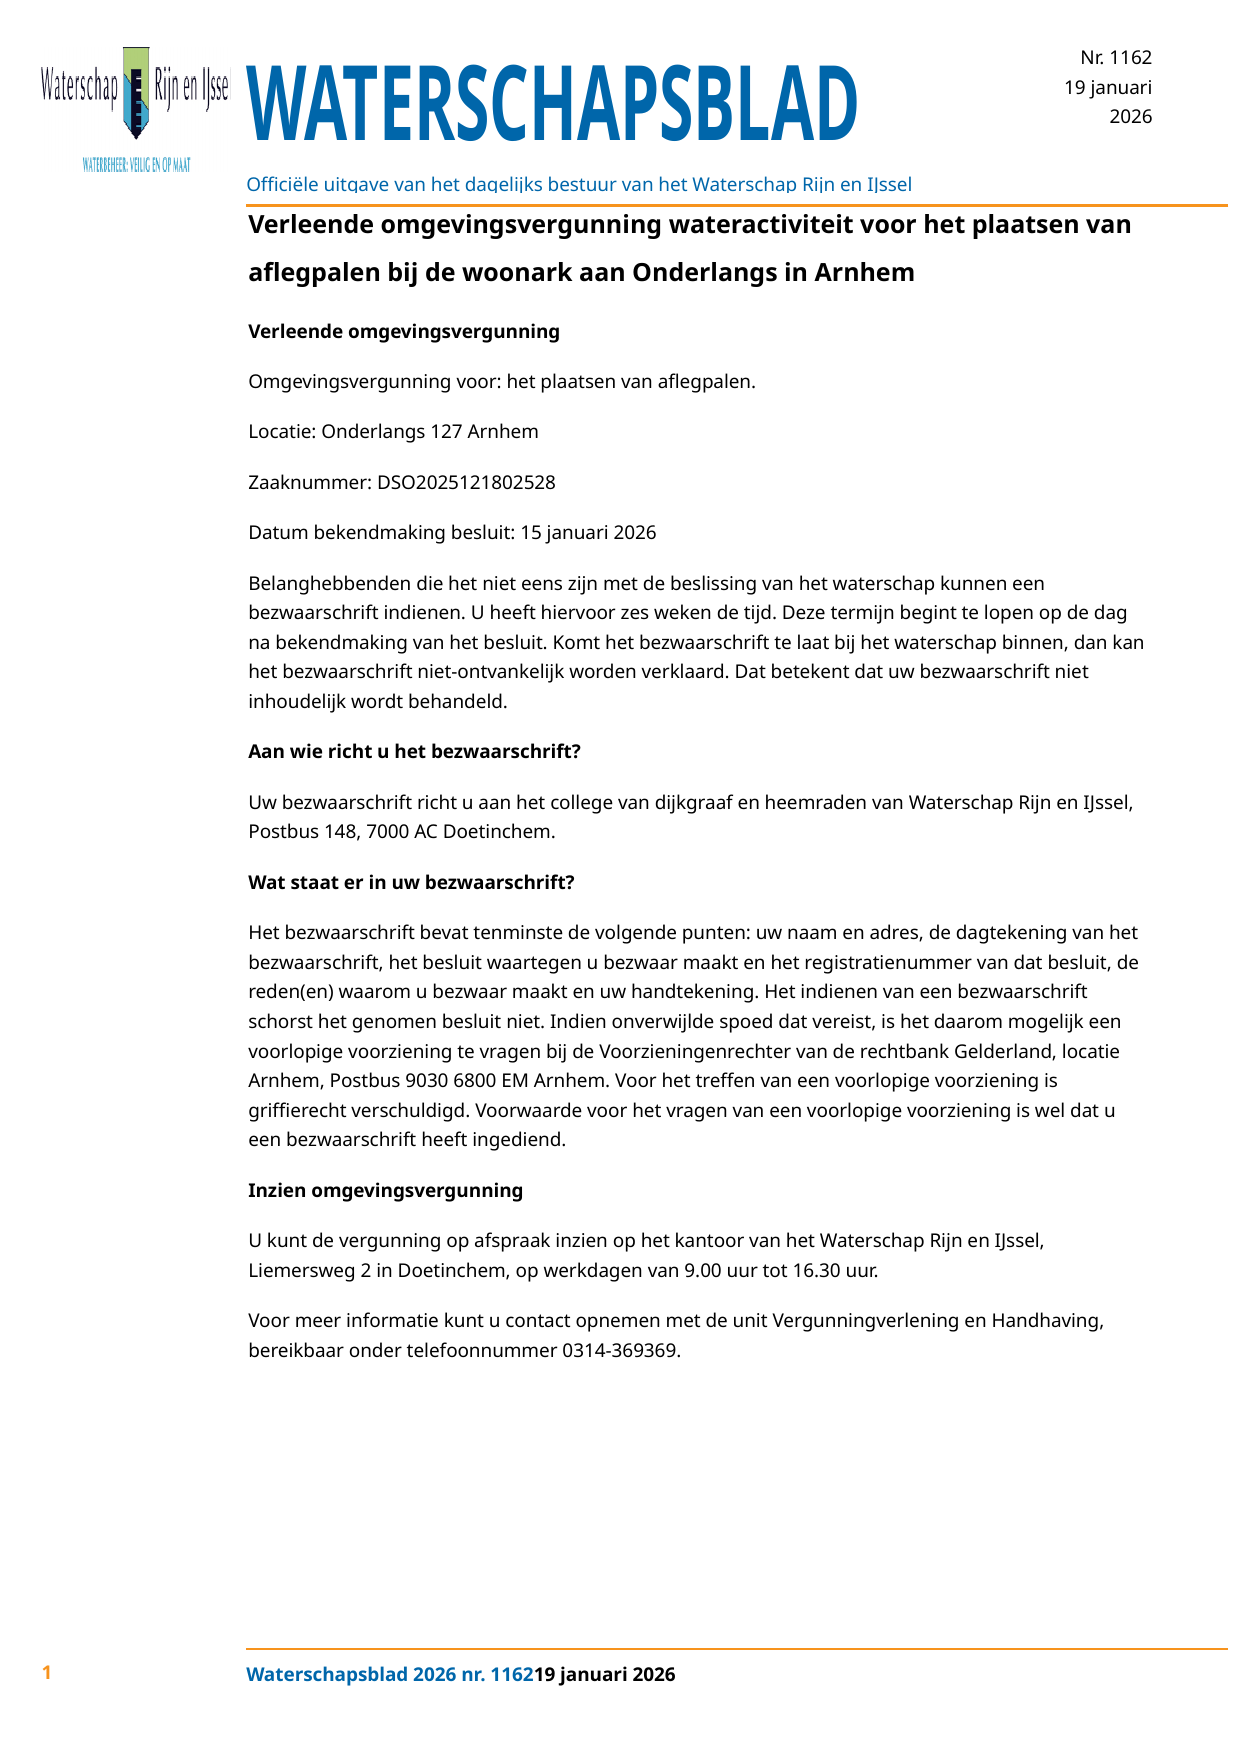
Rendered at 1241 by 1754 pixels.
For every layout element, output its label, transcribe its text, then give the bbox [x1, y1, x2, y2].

text Voor meer informatie kunt u contact opnemen met de unit Vergunningverlening en Handhaving, bereikbaar onder telefoonnummer 0314-369369. [248, 1307, 1152, 1363]
picture [41, 47, 231, 172]
text Zaaknummer: DSO2025121802528 [248, 469, 1152, 495]
text Omgevingsvergunning voor: het plaatsen van aflegpalen. [248, 368, 1152, 394]
text Verleende omgevingsvergunning wateractiviteit voor het plaatsen van aflegpalen bij de woonark aan Onderlangs in Arnhem [248, 207, 1152, 288]
text Uw bezwaarschrift richt u aan het college van dijkgraaf en heemraden van Waterschap Rijn en IJssel, Postbus 148, 7000 AC Doetinchem. [248, 789, 1152, 844]
text Verleende omgevingsvergunning [248, 318, 1152, 344]
text Het bezwaarschrift bevat tenminste de volgende punten: uw naam en adres, de dagtekening van het bezwaarschrift, het besluit waartegen u bezwaar maakt en het registratienummer van dat besluit, de reden(en) waarom u bezwaar maakt en uw handtekening. Het indienen van een bezwaarschrift schorst het genomen besluit niet. Indien onverwijlde spoed dat vereist, is het daarom mogelijk een voorlopige voorziening te vragen bij de Voorzieningenrechter van de rechtbank Gelderland, locatie Arnhem, Postbus 9030 6800 EM Arnhem. Voor het treffen van een voorlopige voorziening is griffierecht verschuldigd. Voorwaarde voor het vragen van een voorlopige voorziening is wel dat u een bezwaarschrift heeft ingediend. [248, 919, 1152, 1152]
text Inzien omgevingsvergunning [248, 1177, 1152, 1203]
text Locatie: Onderlangs 127 Arnhem [248, 419, 1152, 444]
text U kunt de vergunning op afspraak inzien op het kantoor van het Waterschap Rijn en IJssel, Liemersweg 2 in Doetinchem, op werkdagen van 9.00 uur tot 16.30 uur. [248, 1227, 1152, 1283]
text Datum bekendmaking besluit: 15 januari 2026 [248, 519, 1152, 545]
text Belanghebbenden die het niet eens zijn met de beslissing van het waterschap kunnen een bezwaarschrift indienen. U heeft hiervoor zes weken de tijd. Deze termijn begint te lopen op de dag na bekendmaking van het besluit. Komt het bezwaarschrift te laat bij het waterschap binnen, dan kan het bezwaarschrift niet-ontvankelijk worden verklaard. Dat betekent dat uw bezwaarschrift niet inhoudelijk wordt behandeld. [248, 570, 1152, 714]
text Aan wie richt u het bezwaarschrift? [248, 739, 1152, 764]
text Wat staat er in uw bezwaarschrift? [248, 869, 1152, 895]
